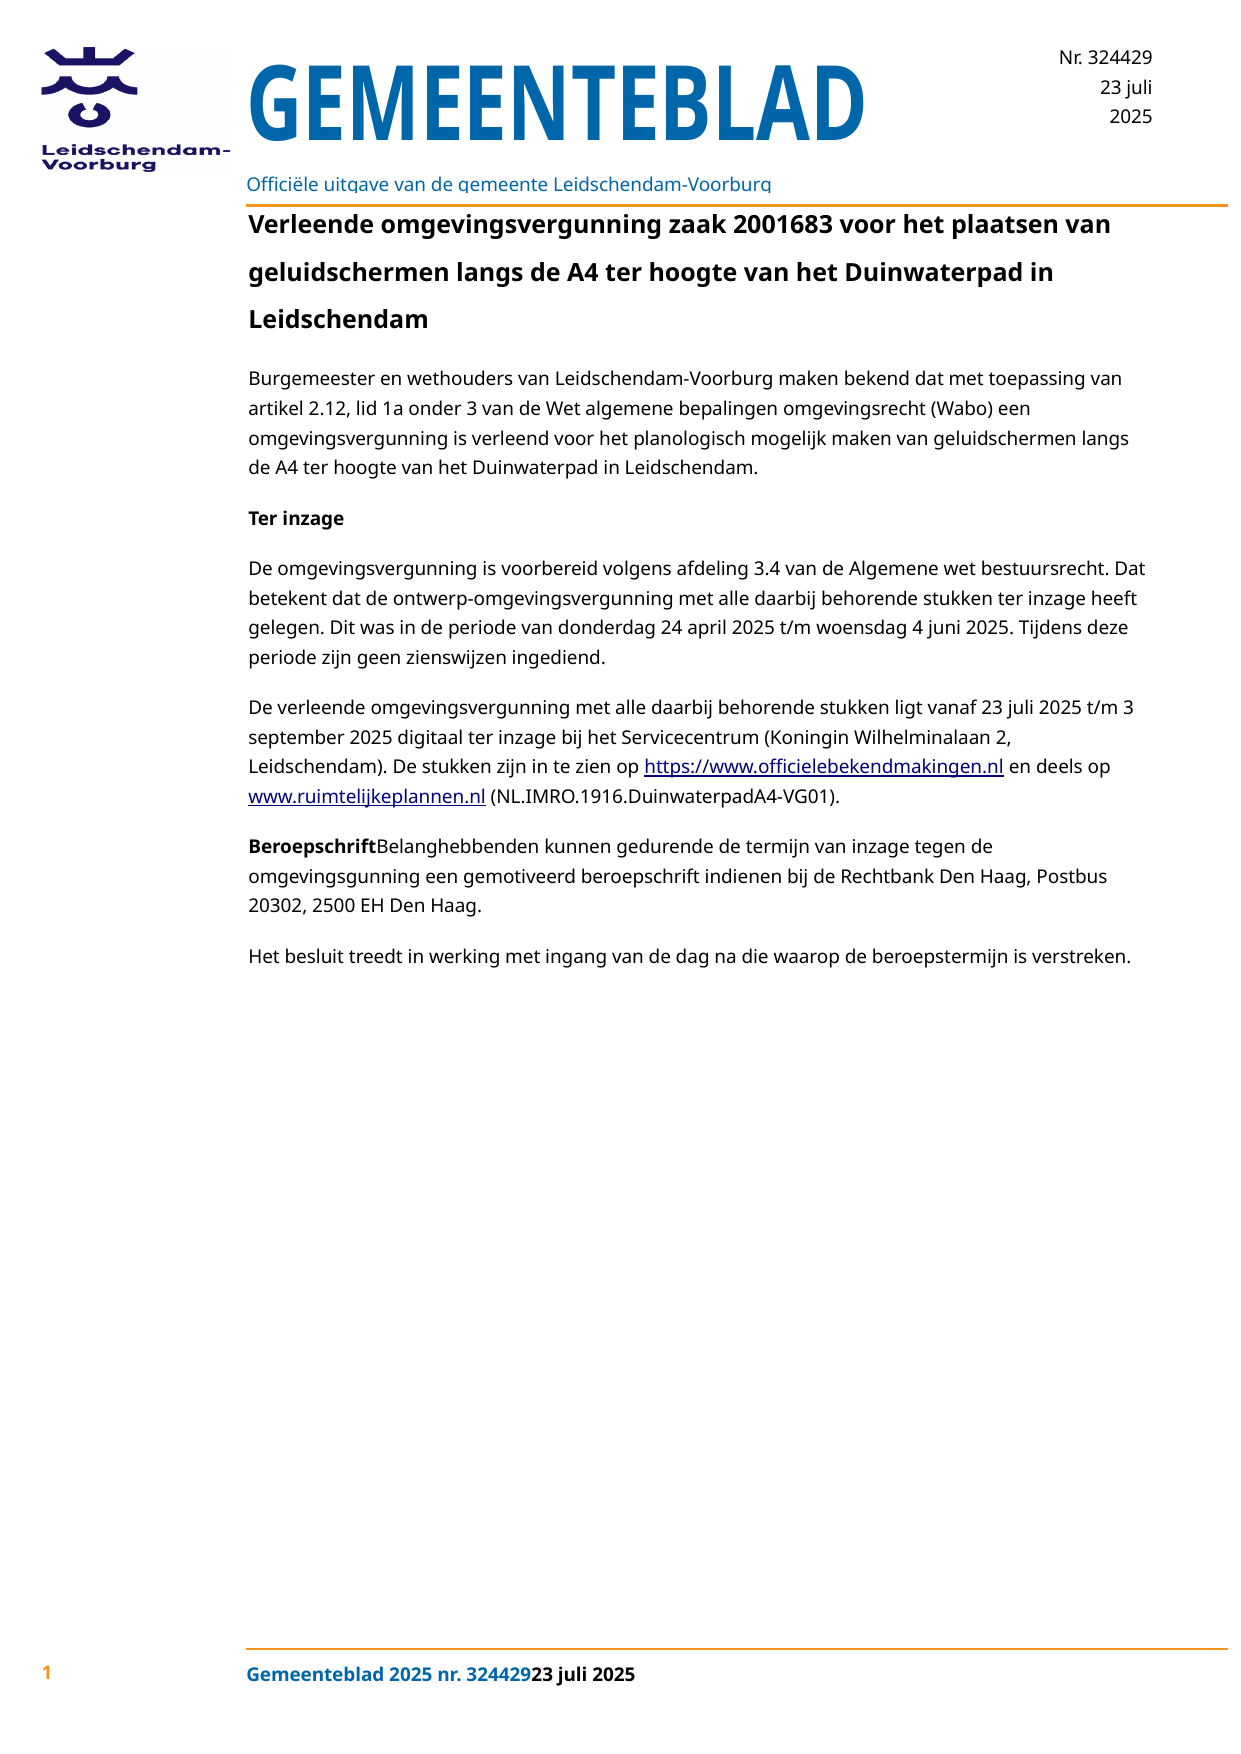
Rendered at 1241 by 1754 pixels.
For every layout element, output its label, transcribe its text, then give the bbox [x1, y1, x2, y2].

text Het besluit treedt in werking met ingang van de dag na die waarop de beroepstermijn is verstreken. [248, 943, 1152, 969]
picture [41, 47, 231, 172]
text De verleende omgevingsvergunning met alle daarbij behorende stukken ligt vanaf 23 juli 2025 t/m 3 september 2025 digitaal ter inzage bij het Servicecentrum (Koningin Wilhelminalaan 2, Leidschendam). De stukken zijn in te zien op https://www.officielebekendmakingen.nl en deels op www.ruimtelijkeplannen.nl (NL.IMRO.1916.DuinwaterpadA4-VG01). [248, 694, 1152, 809]
text BeroepschriftBelanghebbenden kunnen gedurende de termijn van inzage tegen de omgevingsgunning een gemotiveerd beroepschrift indienen bij de Rechtbank Den Haag, Postbus 20302, 2500 EH Den Haag. [248, 833, 1152, 918]
text De omgevingsvergunning is voorbereid volgens afdeling 3.4 van de Algemene wet bestuursrecht. Dat betekent dat de ontwerp-omgevingsvergunning met alle daarbij behorende stukken ter inzage heeft gelegen. Dit was in de periode van donderdag 24 april 2025 t/m woensdag 4 juni 2025. Tijdens deze periode zijn geen zienswijzen ingediend. [248, 555, 1152, 669]
text Verleende omgevingsvergunning zaak 2001683 voor het plaatsen van geluidschermen langs de A4 ter hoogte van het Duinwaterpad in Leidschendam [248, 207, 1152, 336]
text Burgemeester en wethouders van Leidschendam-Voorburg maken bekend dat met toepassing van artikel 2.12, lid 1a onder 3 van de Wet algemene bepalingen omgevingsrecht (Wabo) een omgevingsvergunning is verleend voor het planologisch mogelijk maken van geluidschermen langs de A4 ter hoogte van het Duinwaterpad in Leidschendam. [248, 366, 1152, 480]
text Ter inzage [248, 505, 1152, 530]
